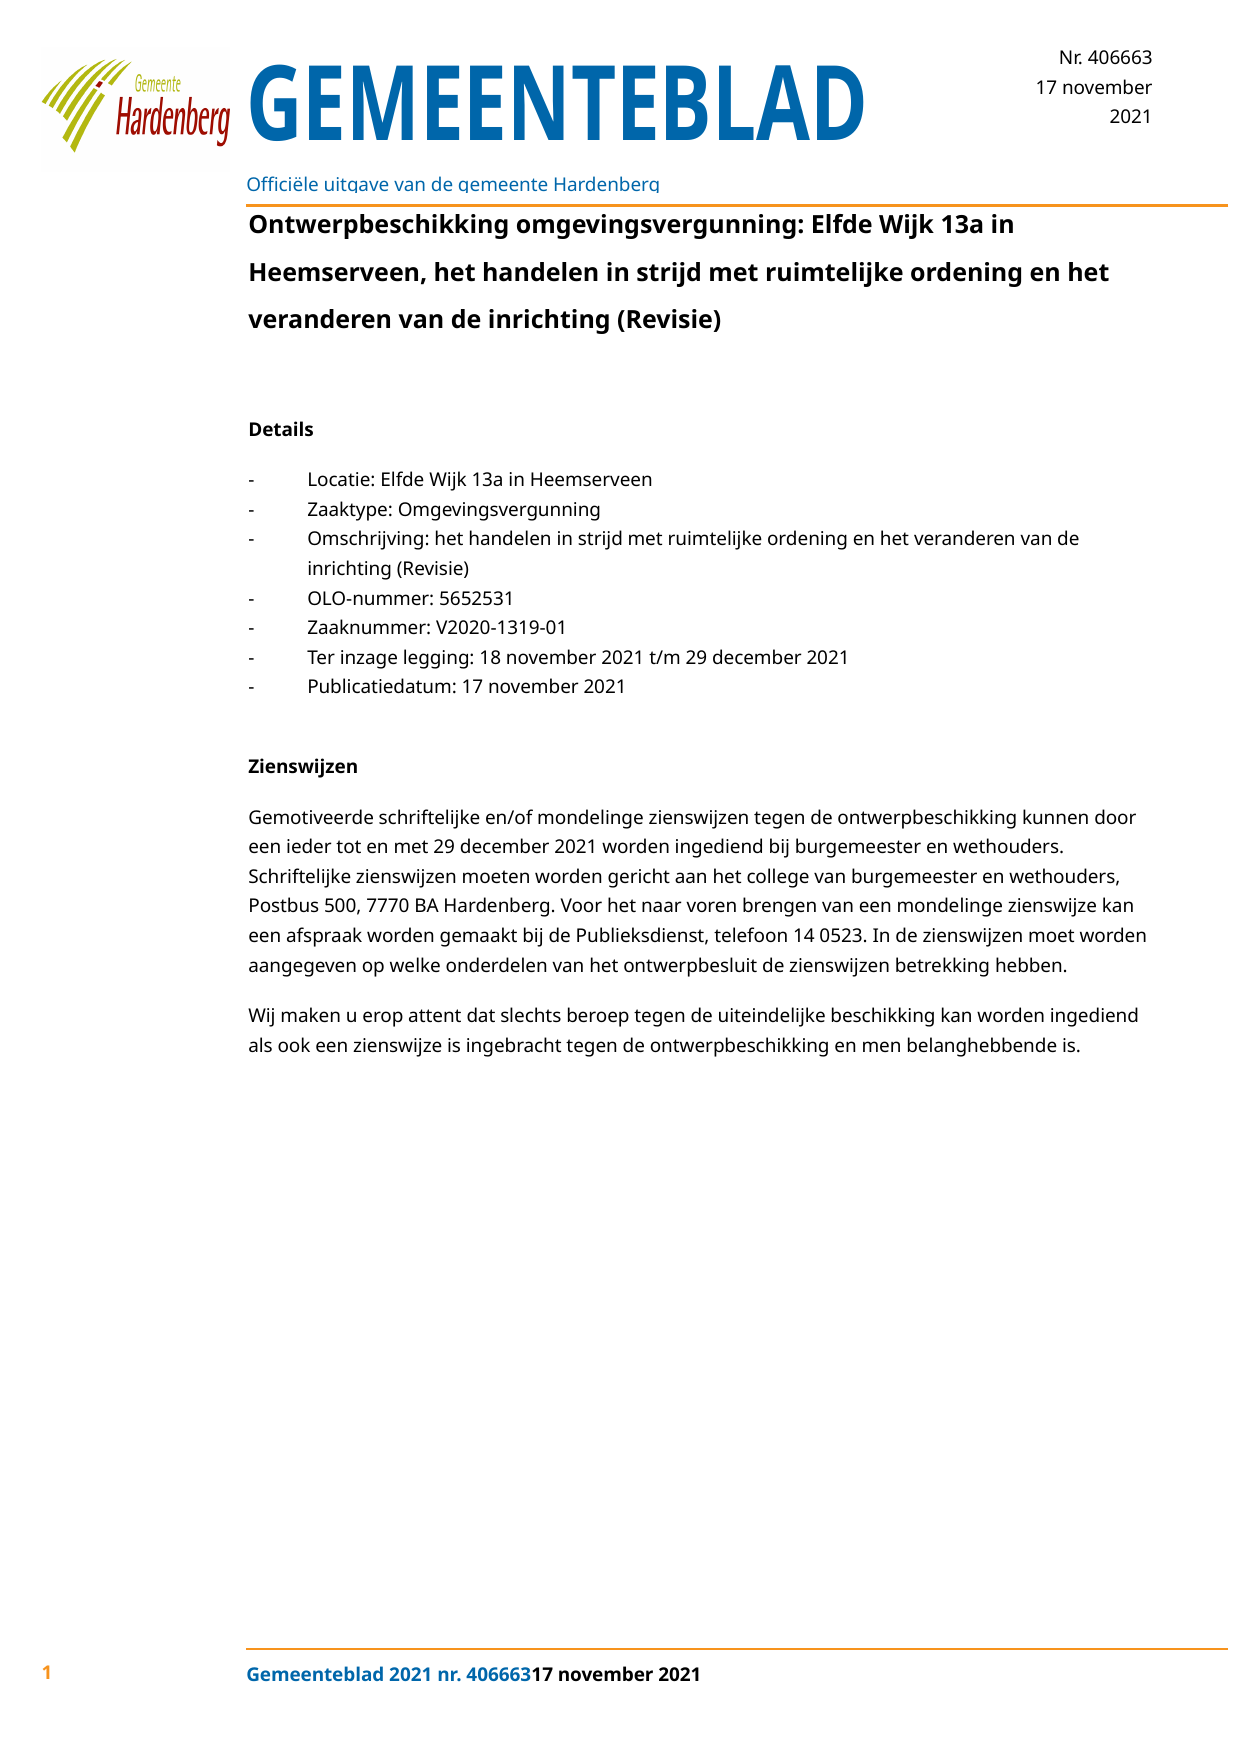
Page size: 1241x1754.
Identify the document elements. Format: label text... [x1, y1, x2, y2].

picture [41, 47, 231, 172]
list Zaaknummer: V2020-1319-01 [248, 614, 1152, 640]
text Zienswijzen [248, 753, 1152, 779]
text Wij maken u erop attent dat slechts beroep tegen de uiteindelijke beschikking kan worden ingediend als ook een zienswijze is ingebracht tegen de ontwerpbeschikking en men belanghebbende is. [248, 1002, 1152, 1057]
text Ontwerpbeschikking omgevingsvergunning: Elfde Wijk 13a in Heemserveen, het handelen in strijd met ruimtelijke ordening en het veranderen van de inrichting (Revisie) [248, 207, 1152, 336]
list Publicatiedatum: 17 november 2021 [248, 673, 1152, 699]
text Gemotiveerde schriftelijke en/of mondelinge zienswijzen tegen de ontwerpbeschikking kunnen door een ieder tot en met 29 december 2021 worden ingediend bij burgemeester en wethouders. Schriftelijke zienswijzen moeten worden gericht aan het college van burgemeester en wethouders, Postbus 500, 7770 BA Hardenberg. Voor het naar voren brengen van een mondelinge zienswijze kan een afspraak worden gemaakt bij de Publieksdienst, telefoon 14 0523. In de zienswijzen moet worden aangegeven op welke onderdelen van het ontwerpbesluit de zienswijzen betrekking hebben. [248, 804, 1152, 977]
list Ter inzage legging: 18 november 2021 t/m 29 december 2021 [248, 644, 1152, 669]
list OLO-nummer: 5652531 [248, 585, 1152, 610]
list Locatie: Elfde Wijk 13a in Heemserveen [248, 466, 1152, 492]
list Zaaktype: Omgevingsvergunning [248, 496, 1152, 522]
text Details [248, 416, 1152, 442]
list Omschrijving: het handelen in strijd met ruimtelijke ordening en het veranderen van de inrichting (Revisie) [248, 526, 1152, 581]
